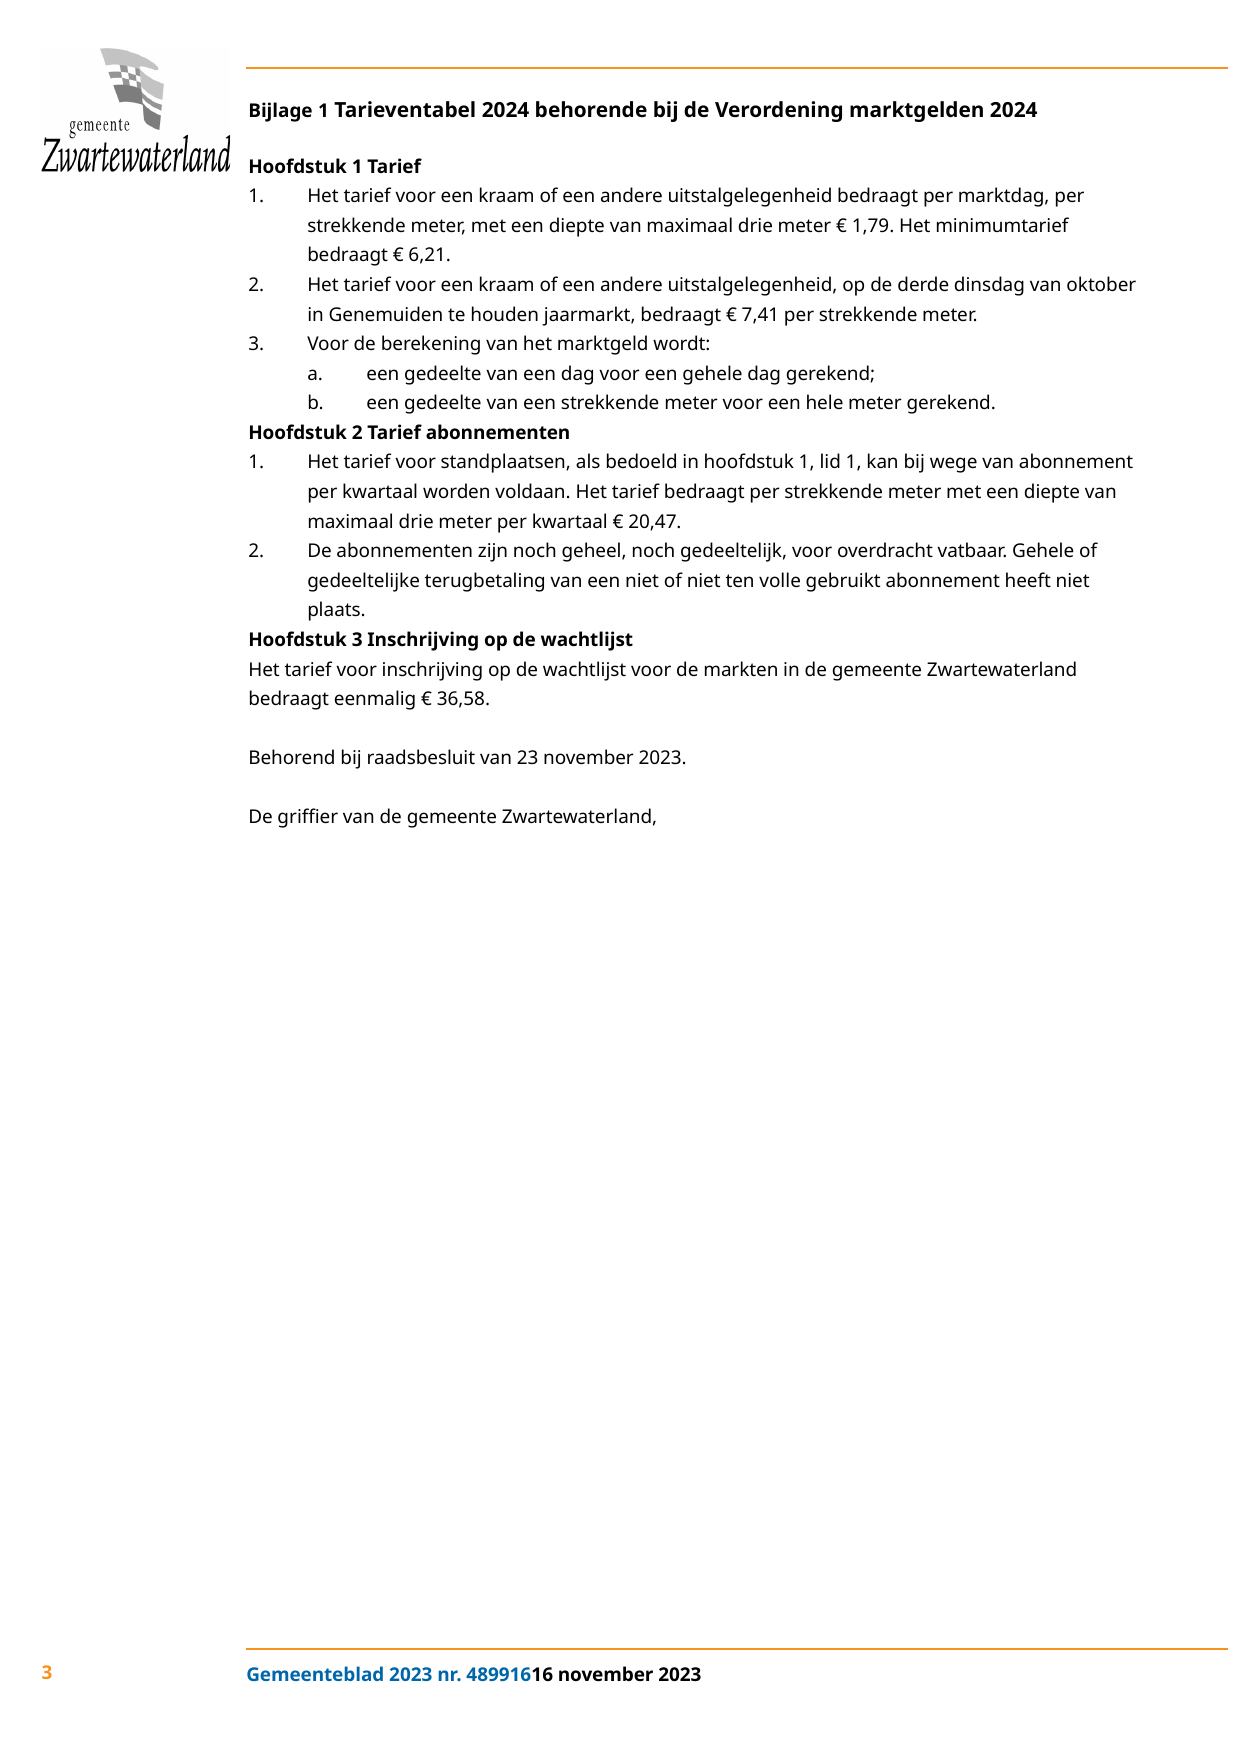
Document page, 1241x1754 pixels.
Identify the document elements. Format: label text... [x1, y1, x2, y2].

list Het tarief voor standplaatsen, als bedoeld in hoofdstuk 1, lid 1, kan bij wege van abonnement per kwartaal worden voldaan. Het tarief bedraagt per strekkende meter met een diepte van maximaal drie meter per kwartaal € 20,47. [248, 449, 1152, 534]
list Het tarief voor een kraam of een andere uitstalgelegenheid bedraagt per marktdag, per strekkende meter, met een diepte van maximaal drie meter € 1,79. Het minimumtarief bedraagt € 6,21. [248, 182, 1152, 267]
picture [41, 47, 231, 172]
text Hoofdstuk 1 Tarief [248, 153, 1152, 179]
list Het tarief voor een kraam of een andere uitstalgelegenheid, op de derde dinsdag van oktober in Genemuiden te houden jaarmarkt, bedraagt € 7,41 per strekkende meter. [248, 271, 1152, 327]
text Behorend bij raadsbesluit van 23 november 2023. [248, 744, 1152, 770]
list een gedeelte van een dag voor een gehele dag gerekend; [307, 360, 1152, 386]
text Hoofdstuk 2 Tarief abonnementen [248, 419, 1152, 445]
text Hoofdstuk 3 Inschrijving op de wachtlijst [248, 626, 1152, 652]
text De griffier van de gemeente Zwartewaterland, [248, 804, 1152, 829]
text Het tarief voor inschrijving op de wachtlijst voor de markten in de gemeente Zwartewaterland bedraagt eenmalig € 36,58. [248, 656, 1152, 711]
list De abonnementen zijn noch geheel, noch gedeeltelijk, voor overdracht vatbaar. Gehele of gedeeltelijke terugbetaling van een niet of niet ten volle gebruikt abonnement heeft niet plaats. [248, 537, 1152, 622]
list Voor de berekening van het marktgeld wordt: [248, 330, 1152, 356]
list een gedeelte van een strekkende meter voor een hele meter gerekend. [307, 389, 1152, 415]
text Bijlage 1 Tarieventabel 2024 behorende bij de Verordening marktgelden 2024 [248, 95, 1152, 123]
